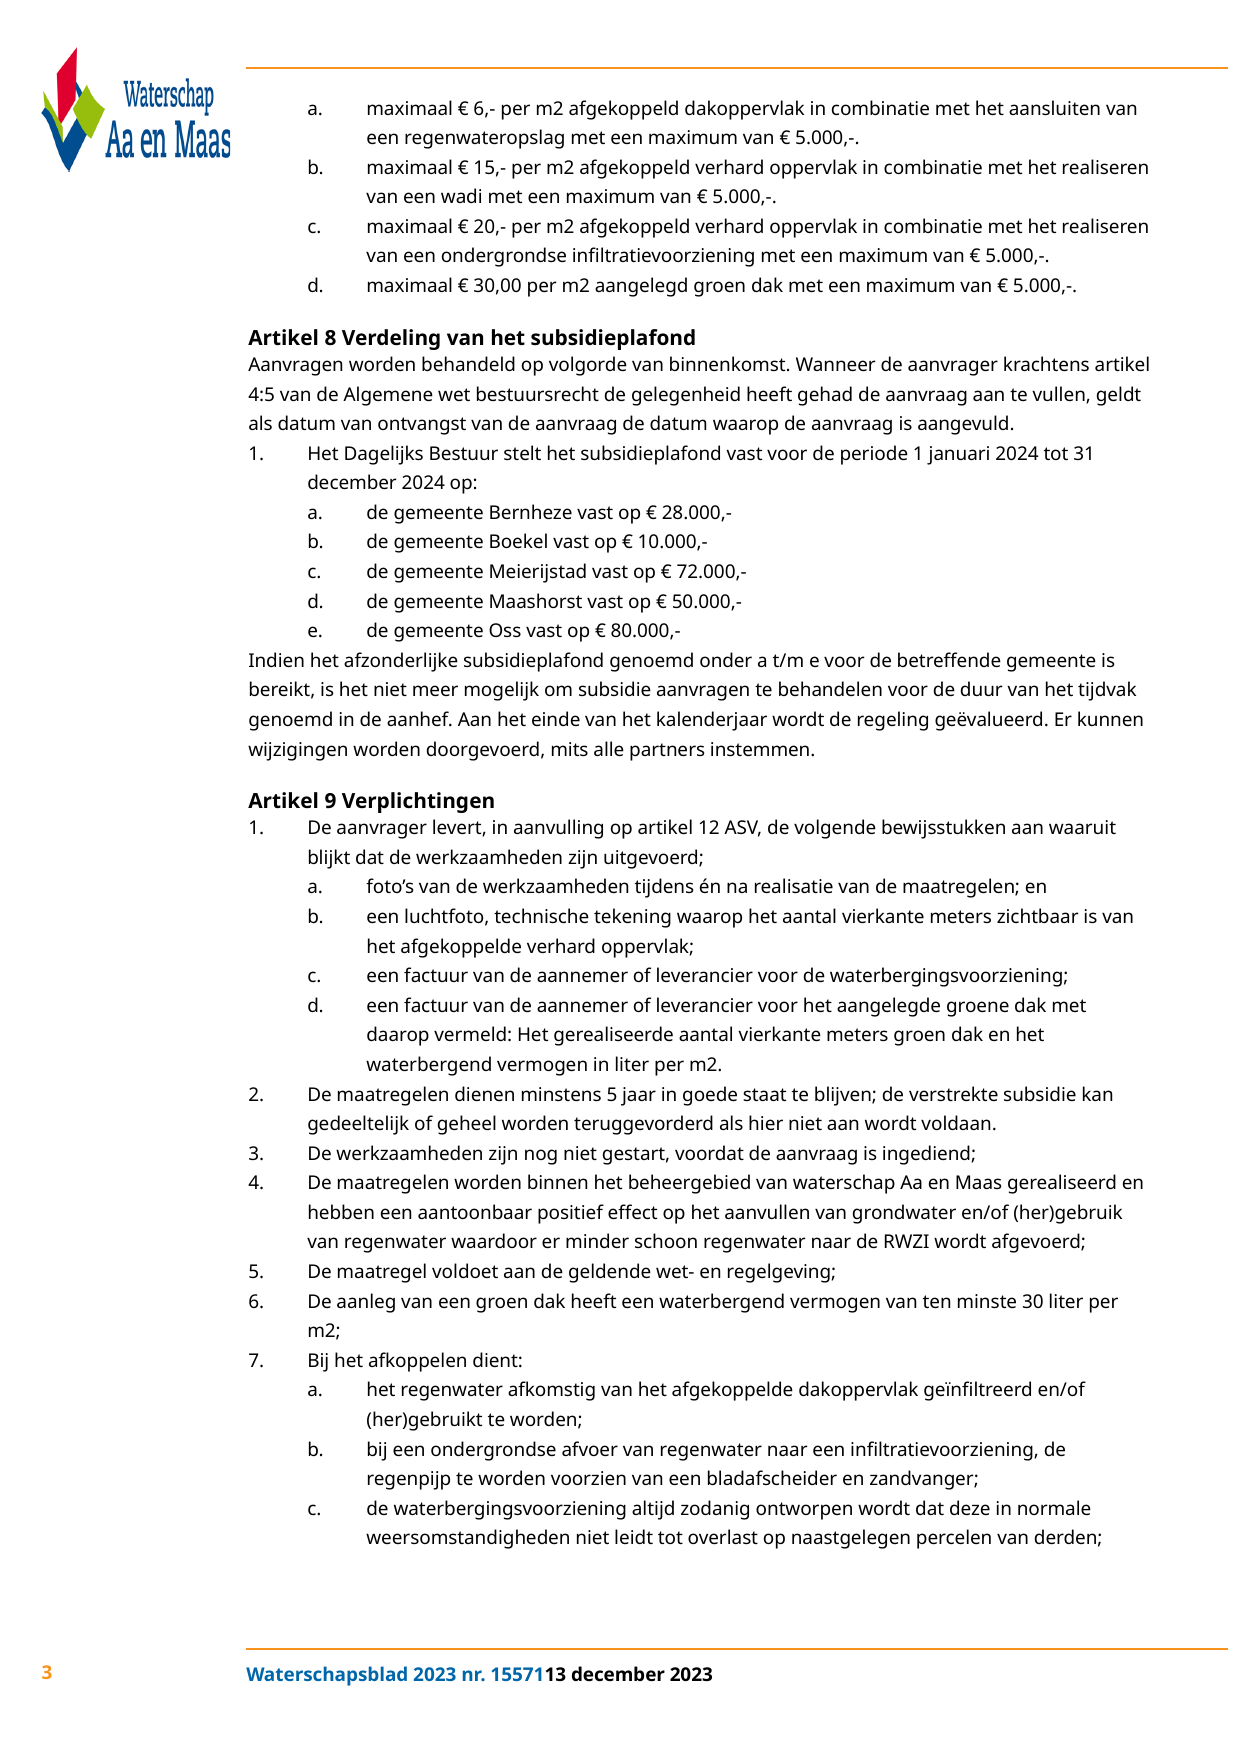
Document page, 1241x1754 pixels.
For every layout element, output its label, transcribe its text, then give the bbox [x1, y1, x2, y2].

list een luchtfoto, technische tekening waarop het aantal vierkante meters zichtbaar is van het afgekoppelde verhard oppervlak; [307, 903, 1152, 959]
list De maatregelen worden binnen het beheergebied van waterschap Aa en Maas gerealiseerd en hebben een aantoonbaar positief effect op het aanvullen van grondwater en/of (her)gebruik van regenwater waardoor er minder schoon regenwater naar de RWZI wordt afgevoerd; [248, 1169, 1152, 1254]
list bij een ondergrondse afvoer van regenwater naar een infiltratievoorziening, de regenpijp te worden voorzien van een bladafscheider en zandvanger; [307, 1436, 1152, 1491]
text Artikel 9 Verplichtingen [248, 786, 1152, 814]
list De werkzaamheden zijn nog niet gestart, voordat de aanvraag is ingediend; [248, 1140, 1152, 1166]
list Bij het afkoppelen dient: [248, 1347, 1152, 1373]
list maximaal € 30,00 per m2 aangelegd groen dak met een maximum van € 5.000,-. [307, 272, 1152, 298]
list De maatregel voldoet aan de geldende wet- en regelgeving; [248, 1258, 1152, 1284]
list maximaal € 20,- per m2 afgekoppeld verhard oppervlak in combinatie met het realiseren van een ondergrondse infiltratievoorziening met een maximum van € 5.000,-. [307, 213, 1152, 268]
list het regenwater afkomstig van het afgekoppelde dakoppervlak geïnfiltreerd en/of (her)gebruikt te worden; [307, 1377, 1152, 1432]
text Indien het afzonderlijke subsidieplafond genoemd onder a t/m e voor de betreffende gemeente is bereikt, is het niet meer mogelijk om subsidie aanvragen te behandelen voor de duur van het tijdvak genoemd in de aanhef. Aan het einde van het kalenderjaar wordt de regeling geëvalueerd. Er kunnen wijzigingen worden doorgevoerd, mits alle partners instemmen. [248, 647, 1152, 761]
list maximaal € 6,- per m2 afgekoppeld dakoppervlak in combinatie met het aansluiten van een regenwateropslag met een maximum van € 5.000,-. [307, 95, 1152, 150]
list De aanvrager levert, in aanvulling op artikel 12 ASV, de volgende bewijsstukken aan waaruit blijkt dat de werkzaamheden zijn uitgevoerd; [248, 814, 1152, 870]
picture [41, 47, 231, 172]
list de gemeente Meierijstad vast op € 72.000,- [307, 558, 1152, 584]
text Artikel 8 Verdeling van het subsidieplafond [248, 323, 1152, 351]
list de gemeente Maashorst vast op € 50.000,- [307, 588, 1152, 613]
text Aanvragen worden behandeld op volgorde van binnenkomst. Wanneer de aanvrager krachtens artikel 4:5 van de Algemene wet bestuursrecht de gelegenheid heeft gehad de aanvraag aan te vullen, geldt als datum van ontvangst van de aanvraag de datum waarop de aanvraag is aangevuld. [248, 351, 1152, 436]
list de gemeente Oss vast op € 80.000,- [307, 617, 1152, 643]
list maximaal € 15,- per m2 afgekoppeld verhard oppervlak in combinatie met het realiseren van een wadi met een maximum van € 5.000,-. [307, 154, 1152, 209]
list de gemeente Bernheze vast op € 28.000,- [307, 499, 1152, 525]
list foto’s van de werkzaamheden tijdens én na realisatie van de maatregelen; en [307, 874, 1152, 899]
list een factuur van de aannemer of leverancier voor het aangelegde groene dak met daarop vermeld: Het gerealiseerde aantal vierkante meters groen dak en het waterbergend vermogen in liter per m2. [307, 992, 1152, 1077]
list de gemeente Boekel vast op € 10.000,- [307, 529, 1152, 554]
list Het Dagelijks Bestuur stelt het subsidieplafond vast voor de periode 1 januari 2024 tot 31 december 2024 op: [248, 440, 1152, 495]
list een factuur van de aannemer of leverancier voor de waterbergingsvoorziening; [307, 962, 1152, 988]
list De aanleg van een groen dak heeft een waterbergend vermogen van ten minste 30 liter per m2; [248, 1288, 1152, 1343]
list De maatregelen dienen minstens 5 jaar in goede staat te blijven; de verstrekte subsidie kan gedeeltelijk of geheel worden teruggevorderd als hier niet aan wordt voldaan. [248, 1081, 1152, 1136]
list de waterbergingsvoorziening altijd zodanig ontworpen wordt dat deze in normale weersomstandigheden niet leidt tot overlast op naastgelegen percelen van derden; [307, 1495, 1152, 1550]
